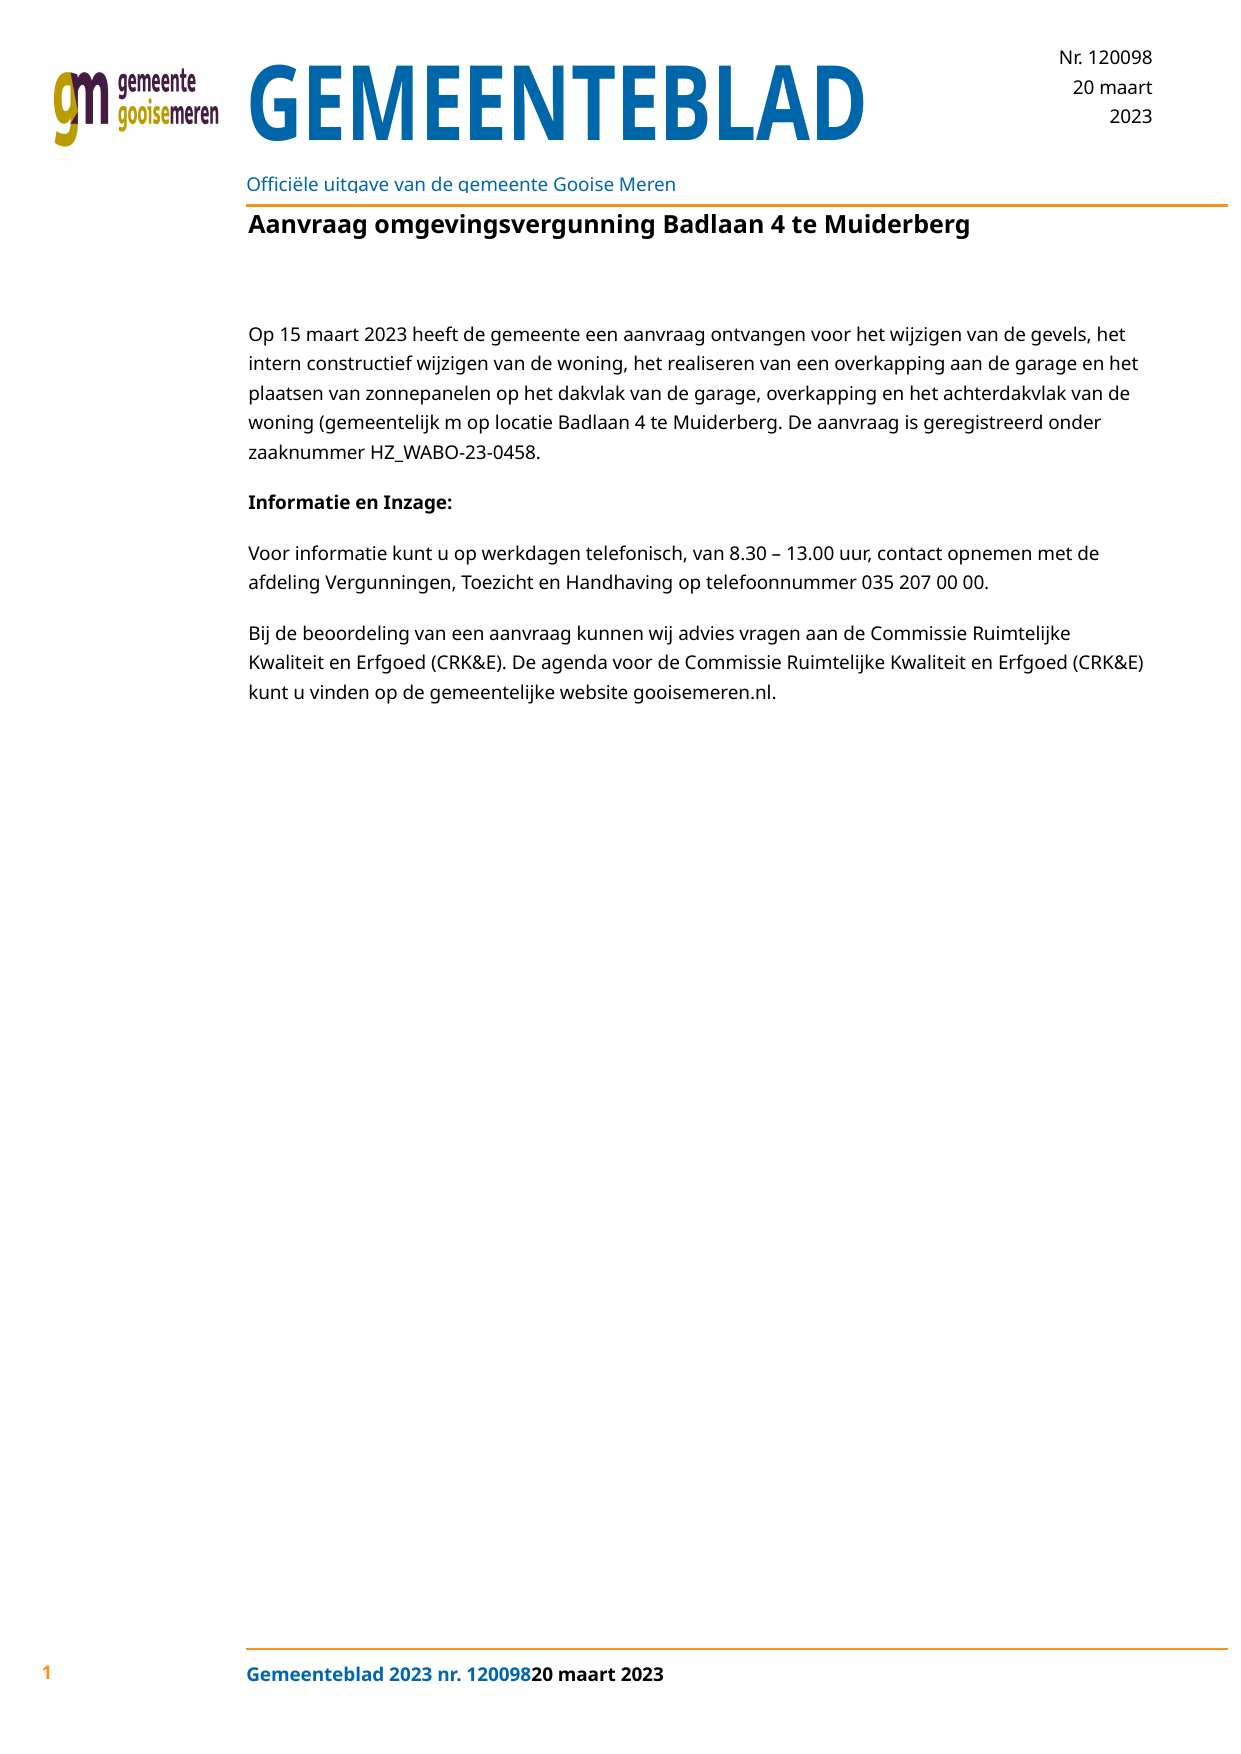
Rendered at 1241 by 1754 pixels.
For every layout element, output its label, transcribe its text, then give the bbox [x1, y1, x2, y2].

text Aanvraag omgevingsvergunning Badlaan 4 te Muiderberg [248, 207, 1152, 241]
text Bij de beoordeling van een aanvraag kunnen wij advies vragen aan de Commissie Ruimtelijke Kwaliteit en Erfgoed (CRK&E). De agenda voor de Commissie Ruimtelijke Kwaliteit en Erfgoed (CRK&E) kunt u vinden op de gemeentelijke website gooisemeren.nl. [248, 620, 1152, 705]
text Voor informatie kunt u op werkdagen telefonisch, van 8.30 – 13.00 uur, contact opnemen met de afdeling Vergunningen, Toezicht en Handhaving op telefoonnummer 035 207 00 00. [248, 540, 1152, 595]
text Informatie en Inzage: [248, 489, 1152, 515]
picture [41, 47, 231, 172]
text Op 15 maart 2023 heeft de gemeente een aanvraag ontvangen voor het wijzigen van de gevels, het intern constructief wijzigen van de woning, het realiseren van een overkapping aan de garage en het plaatsen van zonnepanelen op het dakvlak van de garage, overkapping en het achterdakvlak van de woning (gemeentelijk m op locatie Badlaan 4 te Muiderberg. De aanvraag is geregistreerd onder zaaknummer HZ_WABO-23-0458. [248, 321, 1152, 465]
